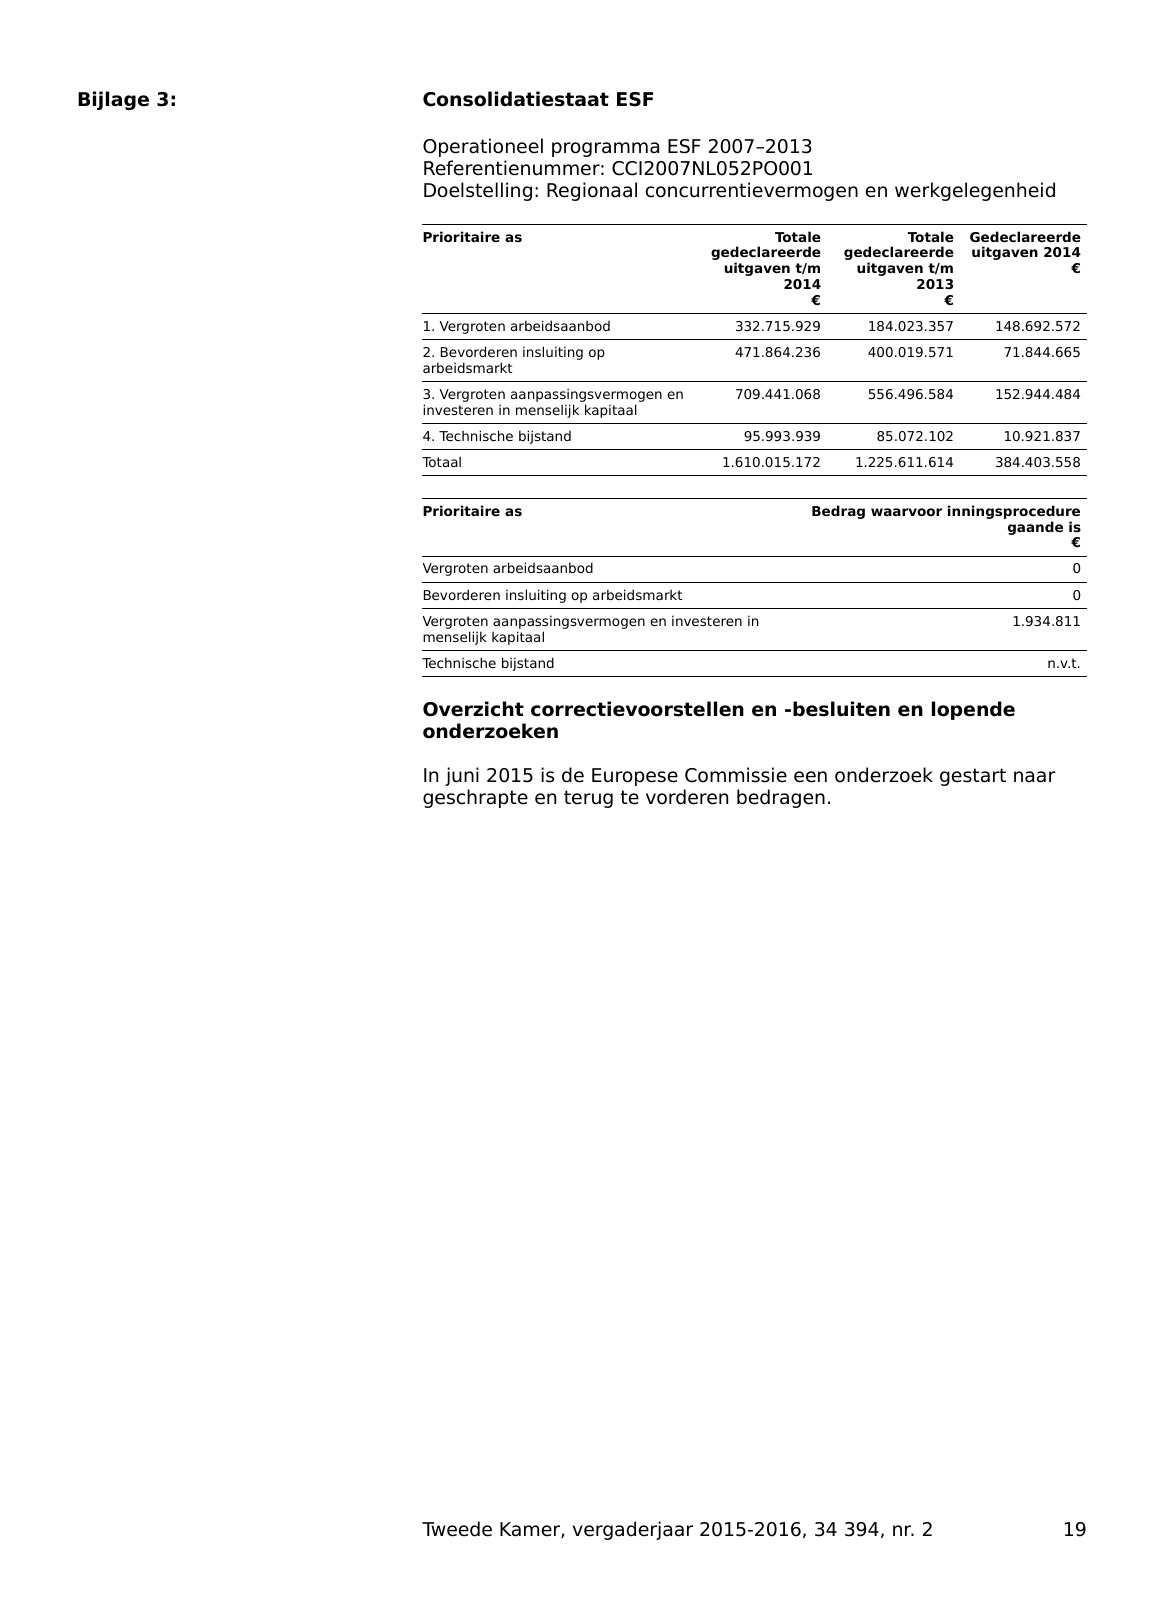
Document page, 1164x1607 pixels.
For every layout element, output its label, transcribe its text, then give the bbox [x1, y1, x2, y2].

table_cell n.v.t. [792, 651, 1087, 676]
table_header Gedeclareerde uitgaven 2014 € [960, 225, 1087, 313]
subtitle Bijlage 3: Consolidatiestaat ESF [77, 89, 1087, 111]
table_cell 148.692.572 [960, 314, 1087, 339]
text Referentienummer: CCI2007NL052PO001 [422, 158, 1087, 180]
table_cell 471.864.236 [694, 340, 827, 381]
table_cell Totaal [422, 450, 694, 475]
table_cell 95.993.939 [694, 424, 827, 449]
text In juni 2015 is de Europese Commissie een onderzoek gestart naar geschrapte en terug te vorderen bedragen. [422, 765, 1087, 809]
table_cell 384.403.558 [960, 450, 1087, 475]
table_cell Vergroten arbeidsaanbod [422, 557, 792, 582]
table_cell 400.019.571 [827, 340, 960, 381]
table_cell 0 [792, 583, 1087, 608]
table_cell 10.921.837 [960, 424, 1087, 449]
table_cell 152.944.484 [960, 382, 1087, 423]
table_cell 85.072.102 [827, 424, 960, 449]
table_cell 1.610.015.172 [694, 450, 827, 475]
table_cell 71.844.665 [960, 340, 1087, 381]
table_cell 4. Technische bijstand [422, 424, 694, 449]
table_header Totale gedeclareerde uitgaven t/m 2013 € [827, 225, 960, 313]
table_cell Vergroten aanpassingsvermogen en investeren in menselijk kapitaal [422, 609, 792, 650]
subtitle Overzicht correctievoorstellen en -besluiten en lopende onderzoeken [422, 699, 1087, 743]
table_cell 709.441.068 [694, 382, 827, 423]
table_header Prioritaire as [422, 225, 694, 313]
table_cell 184.023.357 [827, 314, 960, 339]
text Operationeel programma ESF 2007–2013 [422, 136, 1087, 158]
table_cell Technische bijstand [422, 651, 792, 676]
text Doelstelling: Regionaal concurrentievermogen en werkgelegenheid [422, 180, 1087, 202]
table_cell 332.715.929 [694, 314, 827, 339]
table_cell 556.496.584 [827, 382, 960, 423]
table_cell 1. Vergroten arbeidsaanbod [422, 314, 694, 339]
table_cell 1.934.811 [792, 609, 1087, 650]
table_cell 2. Bevorderen insluiting op arbeidsmarkt [422, 340, 694, 381]
table_header Totale gedeclareerde uitgaven t/m 2014 € [694, 225, 827, 313]
table_cell 0 [792, 557, 1087, 582]
table_cell 3. Vergroten aanpassingsvermogen en investeren in menselijk kapitaal [422, 382, 694, 423]
table_cell Bevorderen insluiting op arbeidsmarkt [422, 583, 792, 608]
table_header Prioritaire as [422, 499, 792, 556]
table_cell 1.225.611.614 [827, 450, 960, 475]
table_header Bedrag waarvoor inningsprocedure gaande is € [792, 499, 1087, 556]
